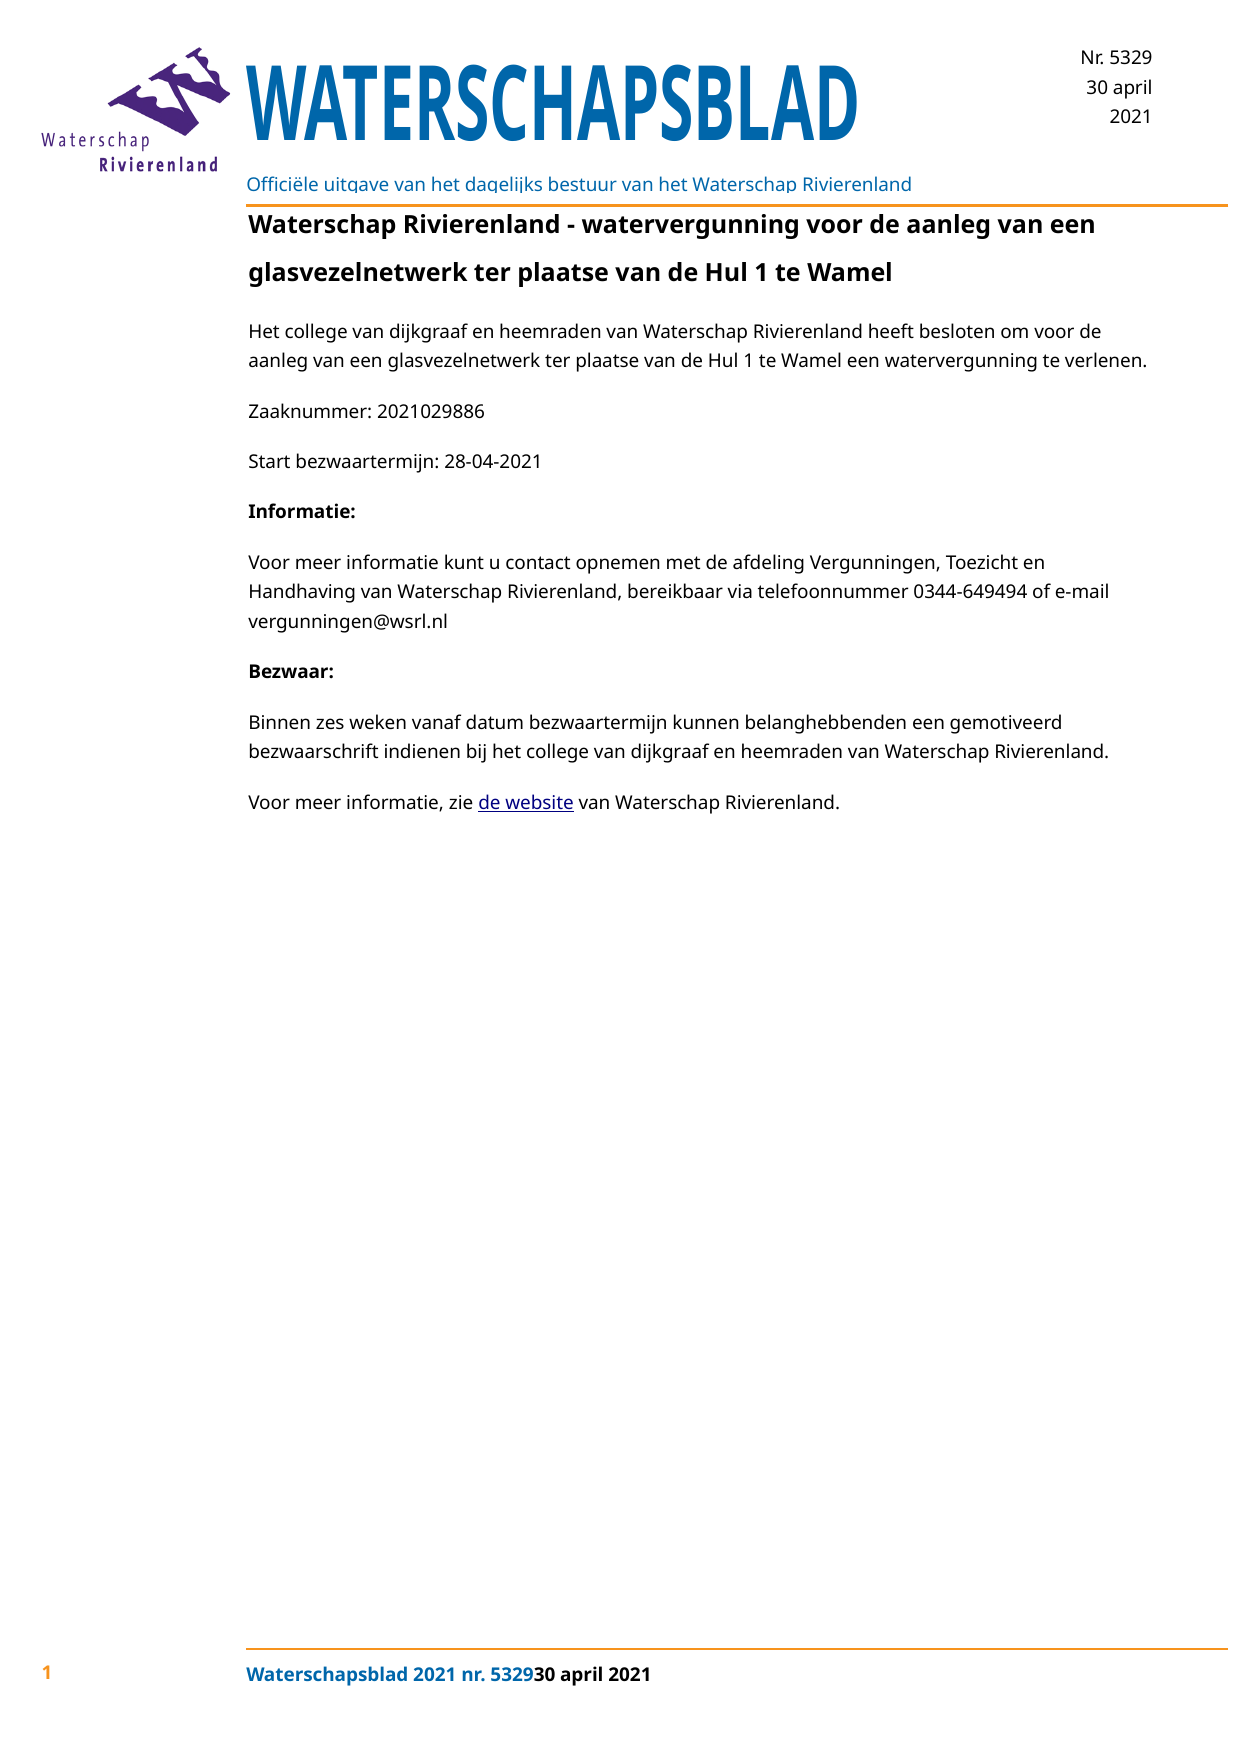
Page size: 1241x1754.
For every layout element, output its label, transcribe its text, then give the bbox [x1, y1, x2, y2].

text Voor meer informatie, zie de website van Waterschap Rivierenland. [248, 789, 1152, 815]
text Informatie: [248, 499, 1152, 524]
text Binnen zes weken vanaf datum bezwaartermijn kunnen belanghebbenden een gemotiveerd bezwaarschrift indienen bij het college van dijkgraaf en heemraden van Waterschap Rivierenland. [248, 709, 1152, 764]
text Voor meer informatie kunt u contact opnemen met de afdeling Vergunningen, Toezicht en Handhaving van Waterschap Rivierenland, bereikbaar via telefoonnummer 0344-649494 of e-mail vergunningen@wsrl.nl [248, 549, 1152, 634]
text Zaaknummer: 2021029886 [248, 398, 1152, 424]
text Start bezwaartermijn: 28-04-2021 [248, 448, 1152, 474]
text Bezwaar: [248, 659, 1152, 684]
picture [41, 47, 231, 172]
text Het college van dijkgraaf en heemraden van Waterschap Rivierenland heeft besloten om voor de aanleg van een glasvezelnetwerk ter plaatse van de Hul 1 te Wamel een watervergunning te verlenen. [248, 318, 1152, 373]
text Waterschap Rivierenland - watervergunning voor de aanleg van een glasvezelnetwerk ter plaatse van de Hul 1 te Wamel [248, 207, 1152, 288]
